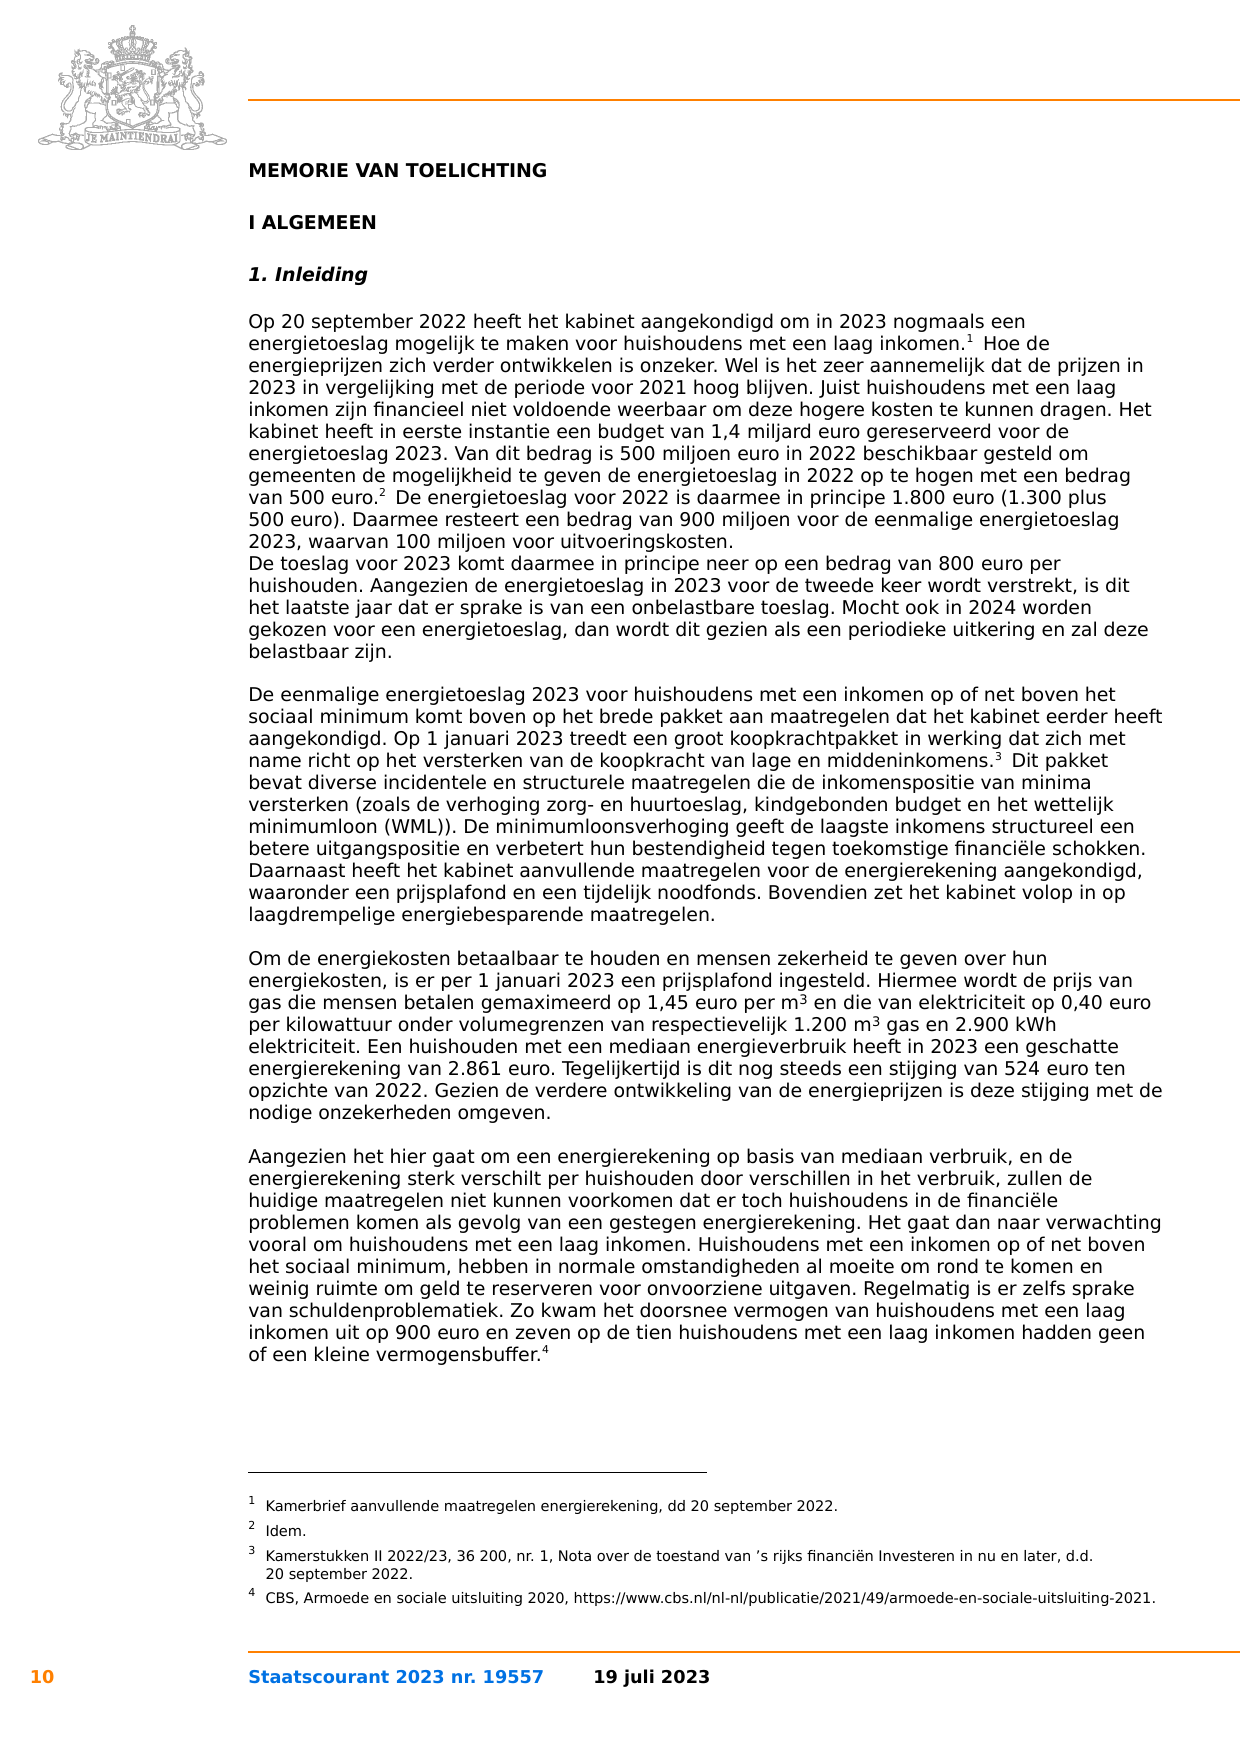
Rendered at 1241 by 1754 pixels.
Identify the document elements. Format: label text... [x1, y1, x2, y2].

text De eenmalige energietoeslag 2023 voor huishoudens met een inkomen op of net boven het sociaal minimum komt boven op het brede pakket aan maatregelen dat het kabinet eerder heeft aangekondigd. Op 1 januari 2023 treedt een groot koopkrachtpakket in werking dat zich met name richt op het versterken van de koopkracht van lage en middeninkomens. Dit pakket bevat diverse incidentele en structurele maatregelen die de inkomenspositie van minima versterken (zoals de verhoging zorg- en huurtoeslag, kindgebonden budget en het wettelijk minimumloon (WML)). De minimumloonsverhoging geeft de laagste inkomens structureel een betere uitgangspositie en verbetert hun bestendigheid tegen toekomstige financiële schokken. Daarnaast heeft het kabinet aanvullende maatregelen voor de energierekening aangekondigd, waaronder een prijsplafond en een tijdelijk noodfonds. Bovendien zet het kabinet volop in op laagdrempelige energiebesparende maatregelen. [248, 684, 1163, 926]
subtitle 1. Inleiding [248, 264, 1163, 286]
text Kamerbrief aanvullende maatregelen energierekening, dd 20 september 2022. [248, 1494, 1163, 1516]
text Idem. [248, 1519, 1163, 1541]
text Kamerstukken II 2022/23, 36 200, nr. 1, Nota over de toestand van ’s rijks financiën Investeren in nu en later, d.d. 20 september 2022. [248, 1544, 1163, 1583]
text Aangezien het hier gaat om een energierekening op basis van mediaan verbruik, en de energierekening sterk verschilt per huishouden door verschillen in het verbruik, zullen de huidige maatregelen niet kunnen voorkomen dat er toch huishoudens in de financiële problemen komen als gevolg van een gestegen energierekening. Het gaat dan naar verwachting vooral om huishoudens met een laag inkomen. Huishoudens met een inkomen op of net boven het sociaal minimum, hebben in normale omstandigheden al moeite om rond te komen en weinig ruimte om geld te reserveren voor onvoorziene uitgaven. Regelmatig is er zelfs sprake van schuldenproblematiek. Zo kwam het doorsnee vermogen van huishoudens met een laag inkomen uit op 900 euro en zeven op de tien huishoudens met een laag inkomen hadden geen of een kleine vermogensbuffer. [248, 1146, 1163, 1366]
text De toeslag voor 2023 komt daarmee in principe neer op een bedrag van 800 euro per huishouden. Aangezien de energietoeslag in 2023 voor de tweede keer wordt verstrekt, is dit het laatste jaar dat er sprake is van een onbelastbare toeslag. Mocht ook in 2024 worden gekozen voor een energietoeslag, dan wordt dit gezien als een periodieke uitkering en zal deze belastbaar zijn. [248, 553, 1163, 662]
subtitle MEMORIE VAN TOELICHTING [248, 160, 1163, 182]
text CBS, Armoede en sociale uitsluiting 2020, https://www.cbs.nl/nl-nl/publicatie/2021/49/armoede-en-sociale-uitsluiting-2021. [248, 1586, 1163, 1608]
subtitle I ALGEMEEN [248, 212, 1163, 234]
text Om de energiekosten betaalbaar te houden en mensen zekerheid te geven over hun energiekosten, is er per 1 januari 2023 een prijsplafond ingesteld. Hiermee wordt de prijs van gas die mensen betalen gemaximeerd op 1,45 euro per m3 en die van elektriciteit op 0,40 euro per kilowattuur onder volumegrenzen van respectievelijk 1.200 m3 gas en 2.900 kWh elektriciteit. Een huishouden met een mediaan energieverbruik heeft in 2023 een geschatte energierekening van 2.861 euro. Tegelijkertijd is dit nog steeds een stijging van 524 euro ten opzichte van 2022. Gezien de verdere ontwikkeling van de energieprijzen is deze stijging met de nodige onzekerheden omgeven. [248, 948, 1163, 1124]
picture [38, 25, 227, 150]
text Op 20 september 2022 heeft het kabinet aangekondigd om in 2023 nogmaals een energietoeslag mogelijk te maken voor huishoudens met een laag inkomen. Hoe de energieprijzen zich verder ontwikkelen is onzeker. Wel is het zeer aannemelijk dat de prijzen in 2023 in vergelijking met de periode voor 2021 hoog blijven. Juist huishoudens met een laag inkomen zijn financieel niet voldoende weerbaar om deze hogere kosten te kunnen dragen. Het kabinet heeft in eerste instantie een budget van 1,4 miljard euro gereserveerd voor de energietoeslag 2023. Van dit bedrag is 500 miljoen euro in 2022 beschikbaar gesteld om gemeenten de mogelijkheid te geven de energietoeslag in 2022 op te hogen met een bedrag van 500 euro. De energietoeslag voor 2022 is daarmee in principe 1.800 euro (1.300 plus 500 euro). Daarmee resteert een bedrag van 900 miljoen voor de eenmalige energietoeslag 2023, waarvan 100 miljoen voor uitvoeringskosten. [248, 311, 1163, 553]
